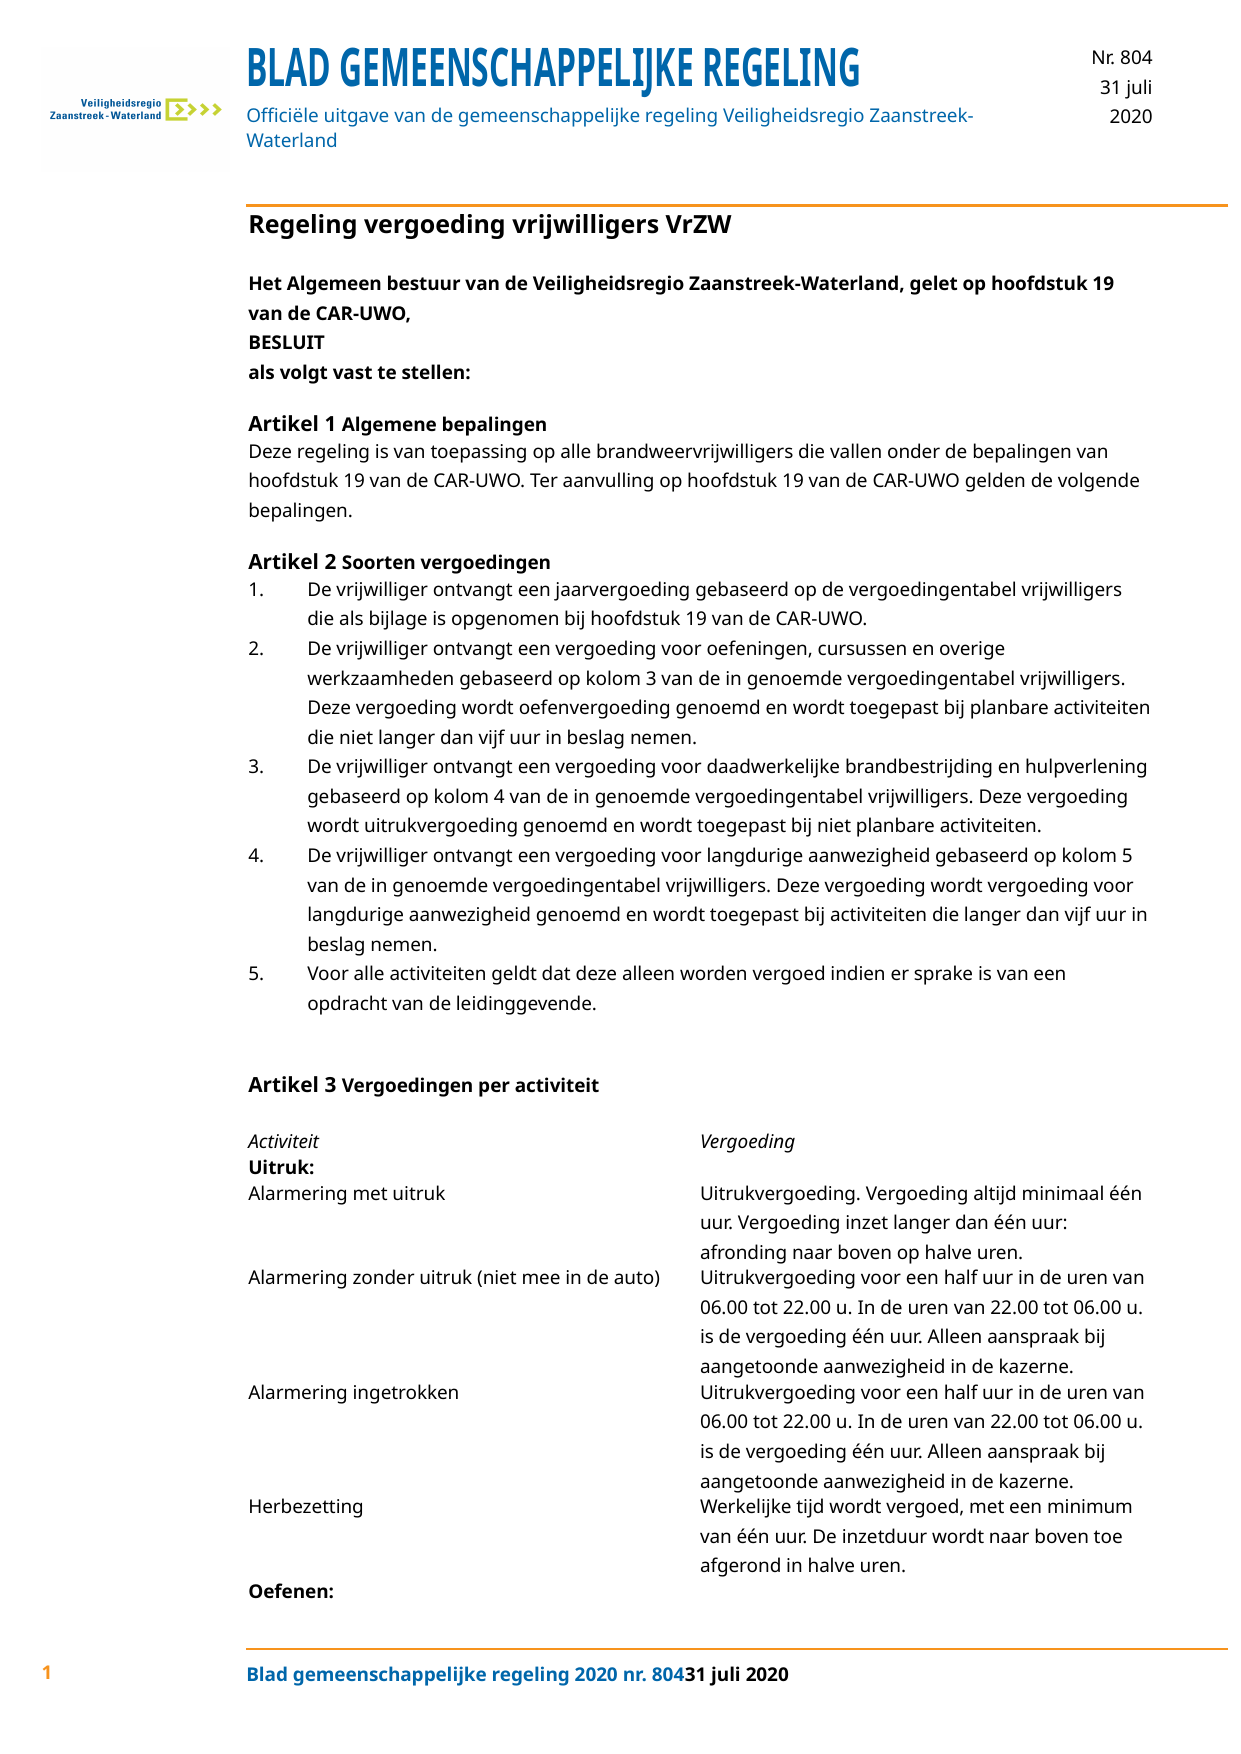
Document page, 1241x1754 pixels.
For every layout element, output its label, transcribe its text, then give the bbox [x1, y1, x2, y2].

table_cell Oefenen: [248, 1579, 700, 1604]
table_cell Uitruk: [248, 1154, 700, 1180]
text Regeling vergoeding vrijwilligers VrZW [248, 207, 1152, 241]
list De vrijwilliger ontvangt een jaarvergoeding gebaseerd op de vergoedingentabel vrijwilligers die als bijlage is opgenomen bij hoofdstuk 19 van de CAR-UWO. [248, 576, 1152, 631]
list Voor alle activiteiten geldt dat deze alleen worden vergoed indien er sprake is van een opdracht van de leidinggevende. [248, 961, 1152, 1016]
text Artikel 2 Soorten vergoedingen [248, 547, 1152, 576]
text BESLUIT [248, 329, 1152, 355]
list De vrijwilliger ontvangt een vergoeding voor oefeningen, cursussen en overige werkzaamheden gebaseerd op kolom 3 van de in genoemde vergoedingentabel vrijwilligers. Deze vergoeding wordt oefenvergoeding genoemd en wordt toegepast bij planbare activiteiten die niet langer dan vijf uur in beslag nemen. [248, 635, 1152, 749]
table_cell Alarmering ingetrokken [248, 1379, 700, 1493]
picture [41, 47, 231, 172]
table_cell Uitrukvergoeding voor een half uur in de uren van 06.00 tot 22.00 u. In de uren van 22.00 tot 06.00 u. is de vergoeding één uur. Alleen aanspraak bij aangetoonde aanwezigheid in de kazerne. [700, 1265, 1152, 1379]
table_cell Werkelijke tijd wordt vergoed, met een minimum van één uur. De inzetduur wordt naar boven toe afgerond in halve uren. [700, 1494, 1152, 1578]
text Deze regeling is van toepassing op alle brandweervrijwilligers die vallen onder de bepalingen van hoofdstuk 19 van de CAR-UWO. Ter aanvulling op hoofdstuk 19 van de CAR-UWO gelden de volgende bepalingen. [248, 438, 1152, 523]
list De vrijwilliger ontvangt een vergoeding voor langdurige aanwezigheid gebaseerd op kolom 5 van de in genoemde vergoedingentabel vrijwilligers. Deze vergoeding wordt vergoeding voor langdurige aanwezigheid genoemd en wordt toegepast bij activiteiten die langer dan vijf uur in beslag nemen. [248, 842, 1152, 957]
table_cell Alarmering zonder uitruk (niet mee in de auto) [248, 1265, 700, 1379]
table_header Vergoeding [700, 1128, 1152, 1154]
list De vrijwilliger ontvangt een vergoeding voor daadwerkelijke brandbestrijding en hulpverlening gebaseerd op kolom 4 van de in genoemde vergoedingentabel vrijwilligers. Deze vergoeding wordt uitrukvergoeding genoemd en wordt toegepast bij niet planbare activiteiten. [248, 753, 1152, 838]
table_cell Uitrukvergoeding voor een half uur in de uren van 06.00 tot 22.00 u. In de uren van 22.00 tot 06.00 u. is de vergoeding één uur. Alleen aanspraak bij aangetoonde aanwezigheid in de kazerne. [700, 1379, 1152, 1493]
text Het Algemeen bestuur van de Veiligheidsregio Zaanstreek-Waterland, gelet op hoofdstuk 19 van de CAR-UWO, [248, 270, 1152, 326]
text Artikel 1 Algemene bepalingen [248, 409, 1152, 438]
table_header Activiteit [248, 1128, 700, 1154]
table_cell Uitrukvergoeding. Vergoeding altijd minimaal één uur. Vergoeding inzet langer dan één uur: afronding naar boven op halve uren. [700, 1180, 1152, 1264]
table_cell [700, 1579, 1152, 1604]
table_cell [700, 1154, 1152, 1180]
table_cell Herbezetting [248, 1494, 700, 1578]
text als volgt vast te stellen: [248, 359, 1152, 385]
text Artikel 3 Vergoedingen per activiteit [248, 1070, 1152, 1098]
table_cell Alarmering met uitruk [248, 1180, 700, 1264]
